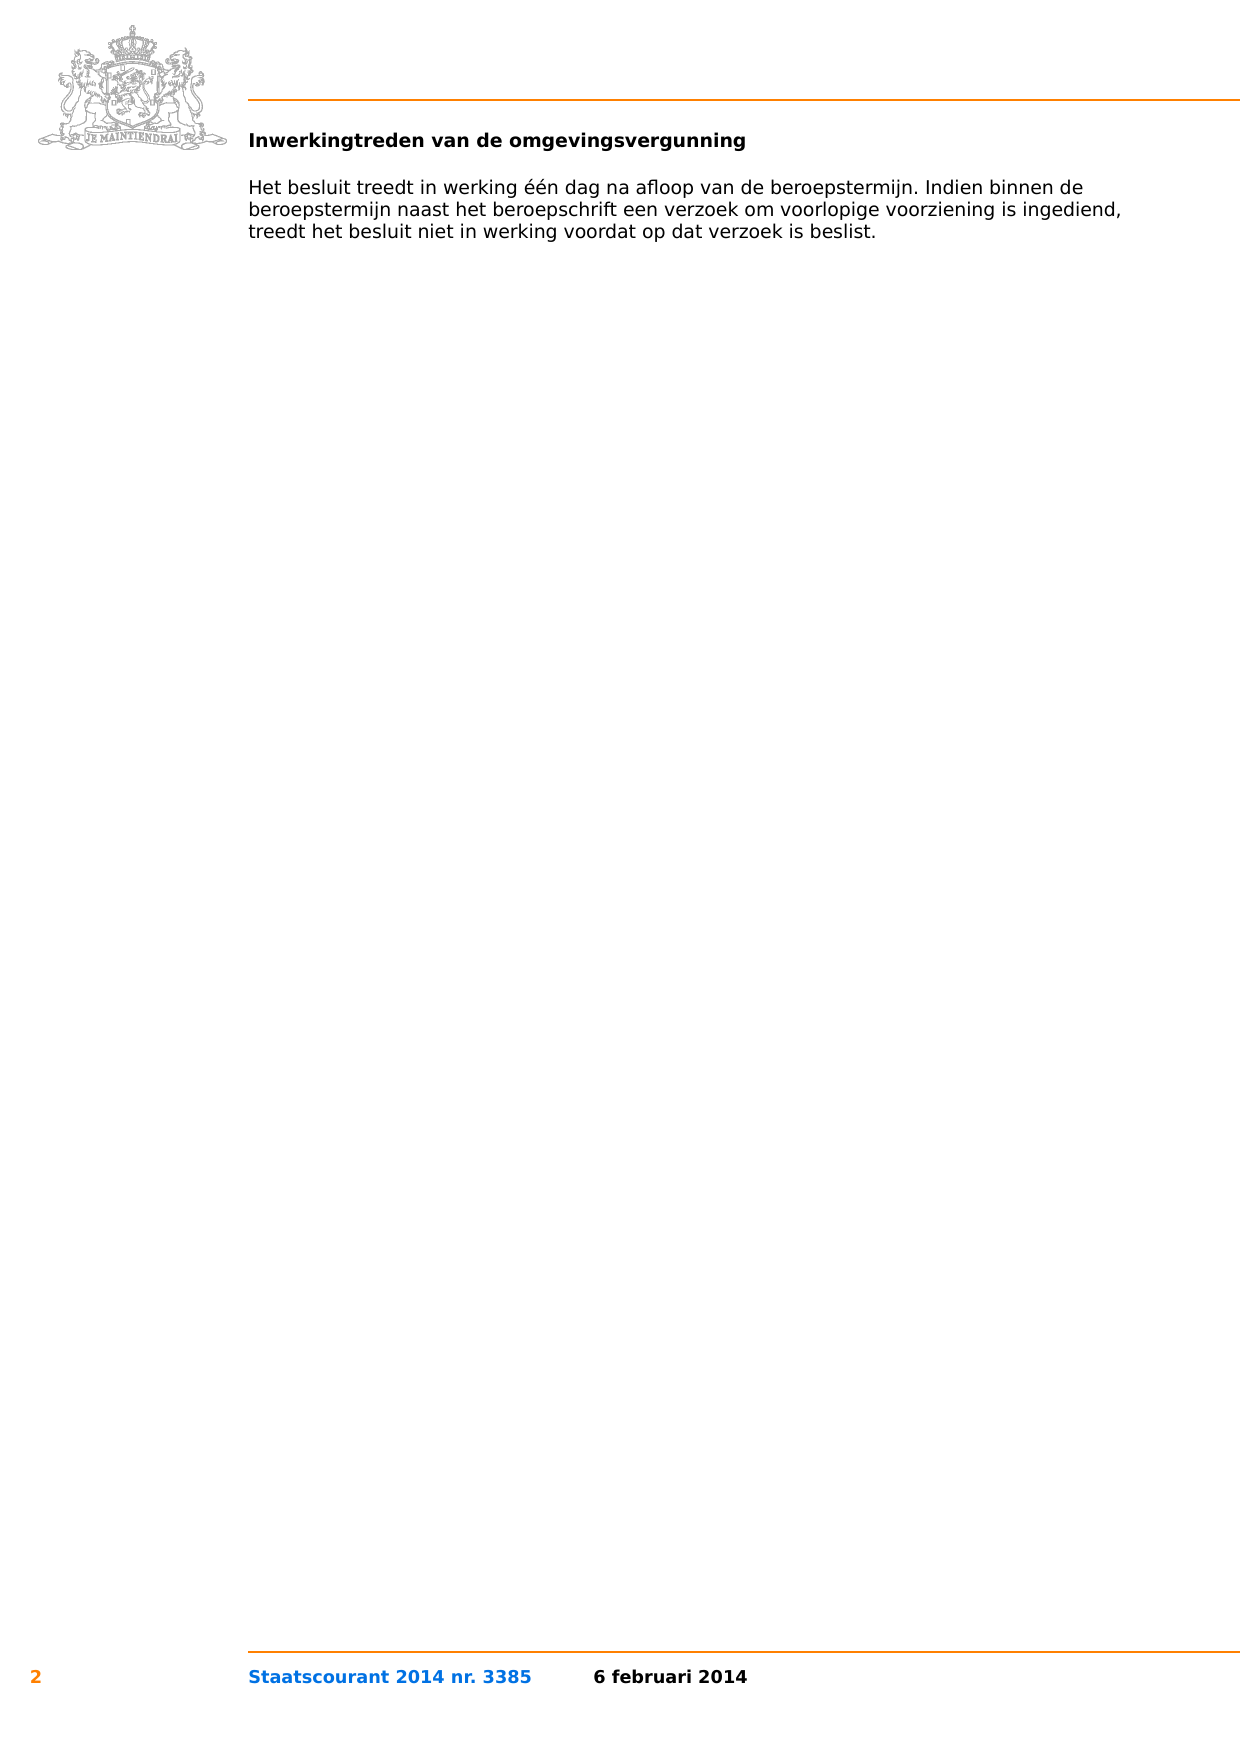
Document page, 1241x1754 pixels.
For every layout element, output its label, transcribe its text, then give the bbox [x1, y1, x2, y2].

text Het besluit treedt in werking één dag na afloop van de beroepstermijn. Indien binnen de beroepstermijn naast het beroepschrift een verzoek om voorlopige voorziening is ingediend, treedt het besluit niet in werking voordat op dat verzoek is beslist. [248, 177, 1163, 243]
picture [38, 25, 227, 150]
subtitle Inwerkingtreden van de omgevingsvergunning [248, 130, 1163, 152]
